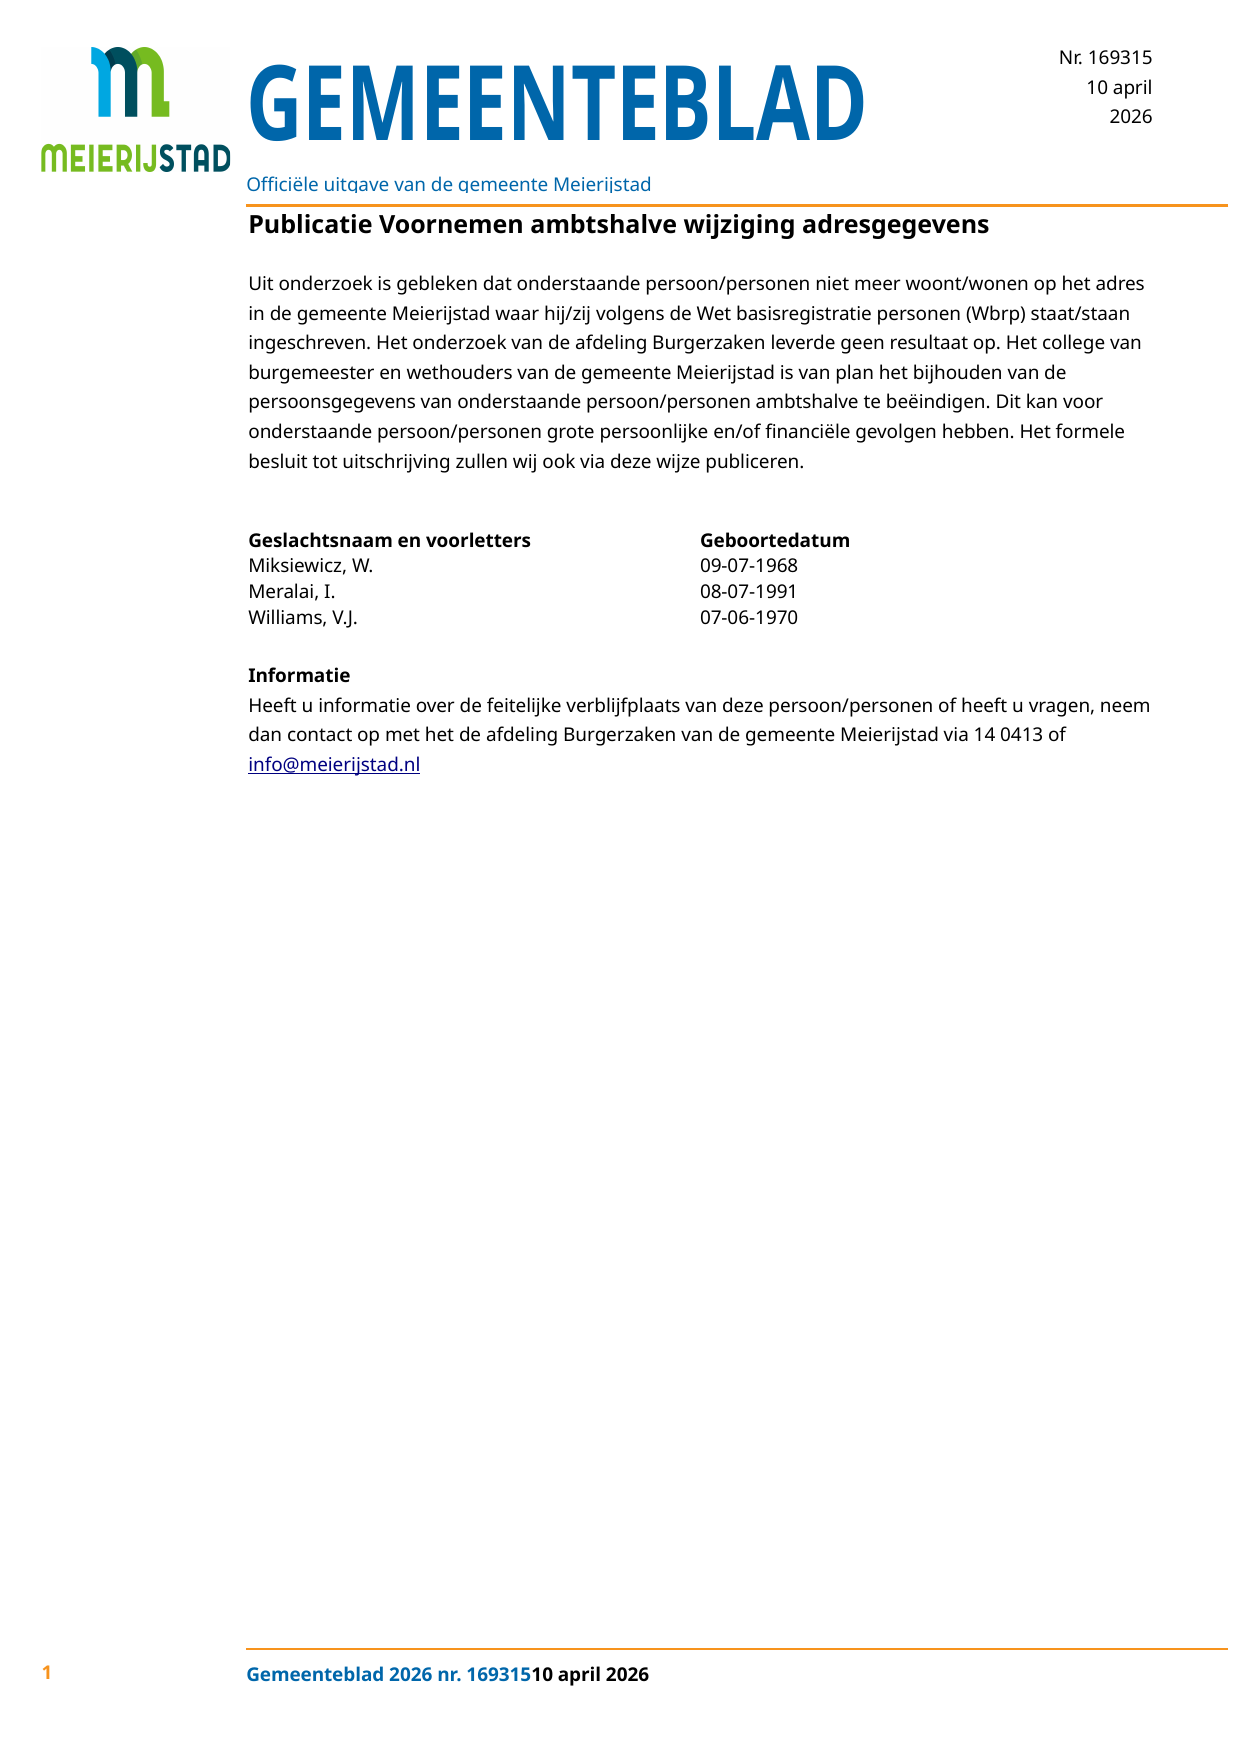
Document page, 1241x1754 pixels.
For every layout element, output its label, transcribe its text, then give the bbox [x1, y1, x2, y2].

text Publicatie Voornemen ambtshalve wijziging adresgegevens [248, 207, 1152, 241]
table_cell 09-07-1968 [700, 553, 1152, 578]
table_header Geslachtsnaam en voorletters [248, 527, 700, 552]
text Heeft u informatie over de feitelijke verblijfplaats van deze persoon/personen of heeft u vragen, neem dan contact op met het de afdeling Burgerzaken van de gemeente Meierijstad via 14 0413 of info@meierijstad.nl [248, 692, 1152, 777]
table_cell 08-07-1991 [700, 578, 1152, 604]
picture [41, 47, 231, 172]
text Uit onderzoek is gebleken dat onderstaande persoon/personen niet meer woont/wonen op het adres in de gemeente Meierijstad waar hij/zij volgens de Wet basisregistratie personen (Wbrp) staat/staan ingeschreven. Het onderzoek van de afdeling Burgerzaken leverde geen resultaat op. Het college van burgemeester en wethouders van de gemeente Meierijstad is van plan het bijhouden van de persoonsgegevens van onderstaande persoon/personen ambtshalve te beëindigen. Dit kan voor onderstaande persoon/personen grote persoonlijke en/of financiële gevolgen hebben. Het formele besluit tot uitschrijving zullen wij ook via deze wijze publiceren. [248, 270, 1152, 473]
table_cell Meralai, I. [248, 578, 700, 604]
table_cell Miksiewicz, W. [248, 553, 700, 578]
table_cell 07-06-1970 [700, 604, 1152, 630]
table_header Geboortedatum [700, 527, 1152, 552]
table_cell Williams, V.J. [248, 604, 700, 630]
text Informatie [248, 662, 1152, 688]
